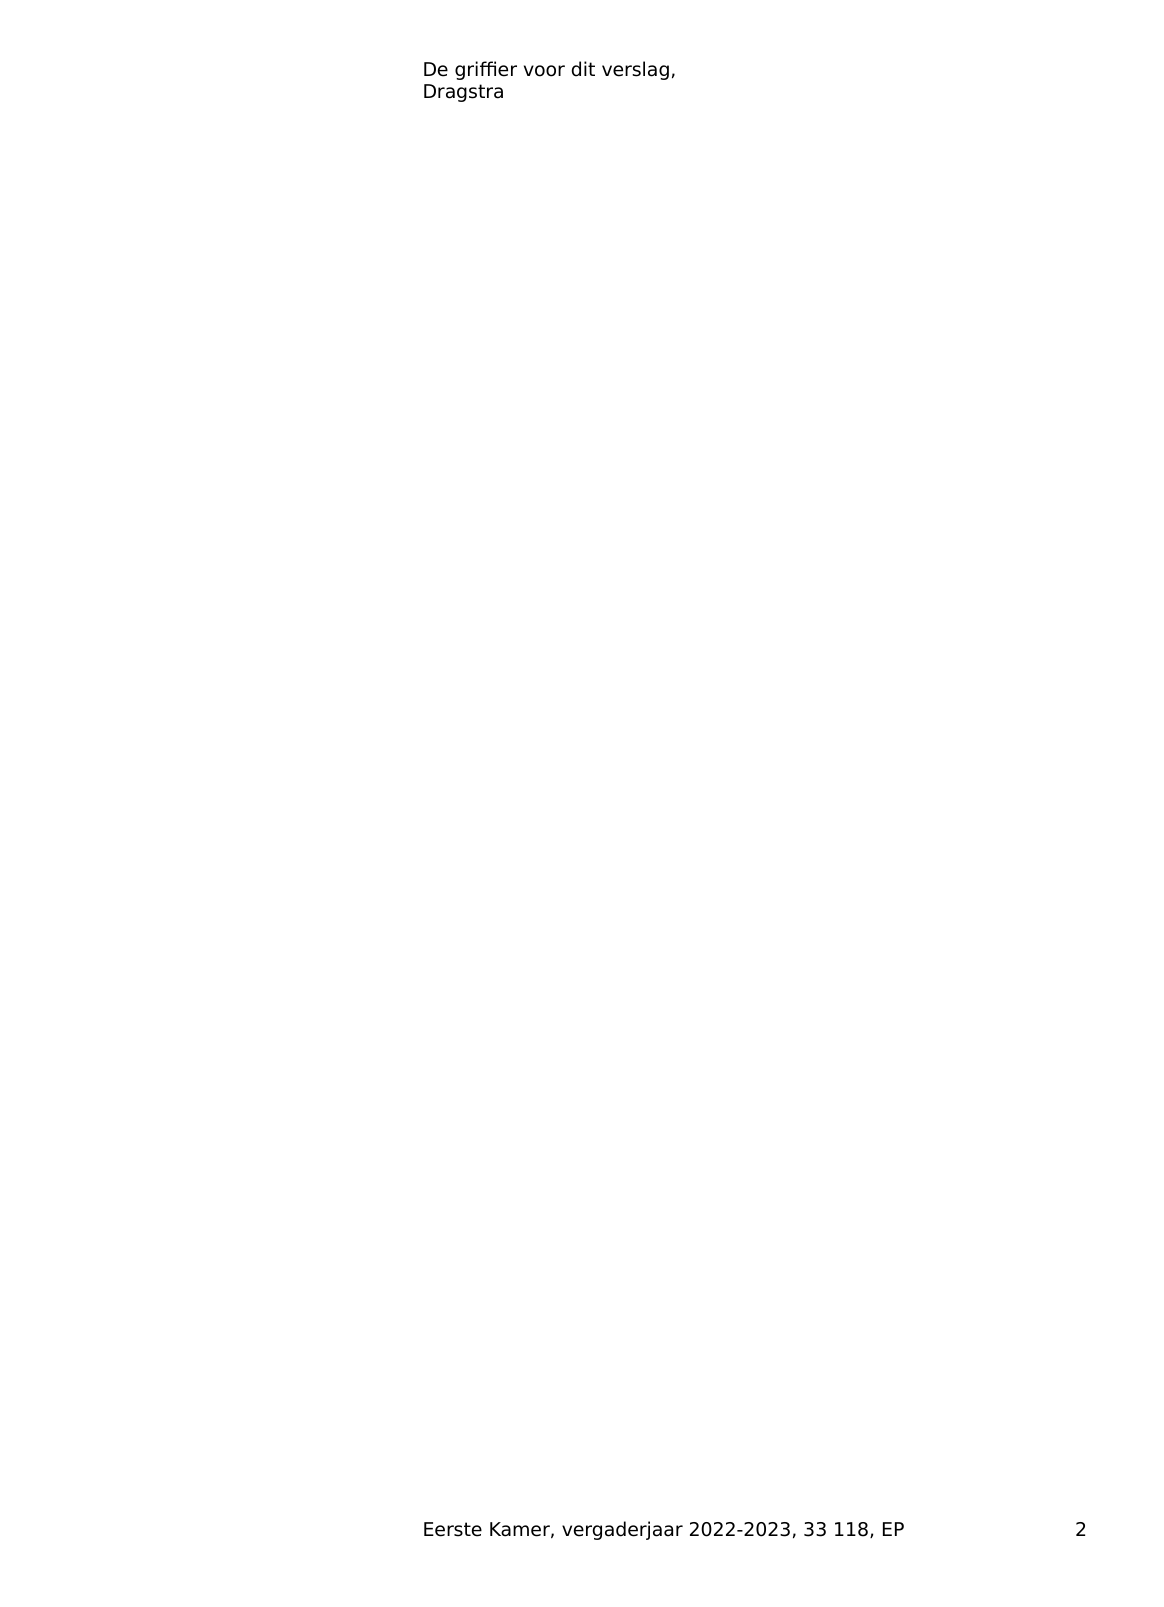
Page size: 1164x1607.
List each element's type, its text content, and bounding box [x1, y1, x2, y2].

text De griffier voor dit verslag, Dragstra [422, 59, 1087, 103]
